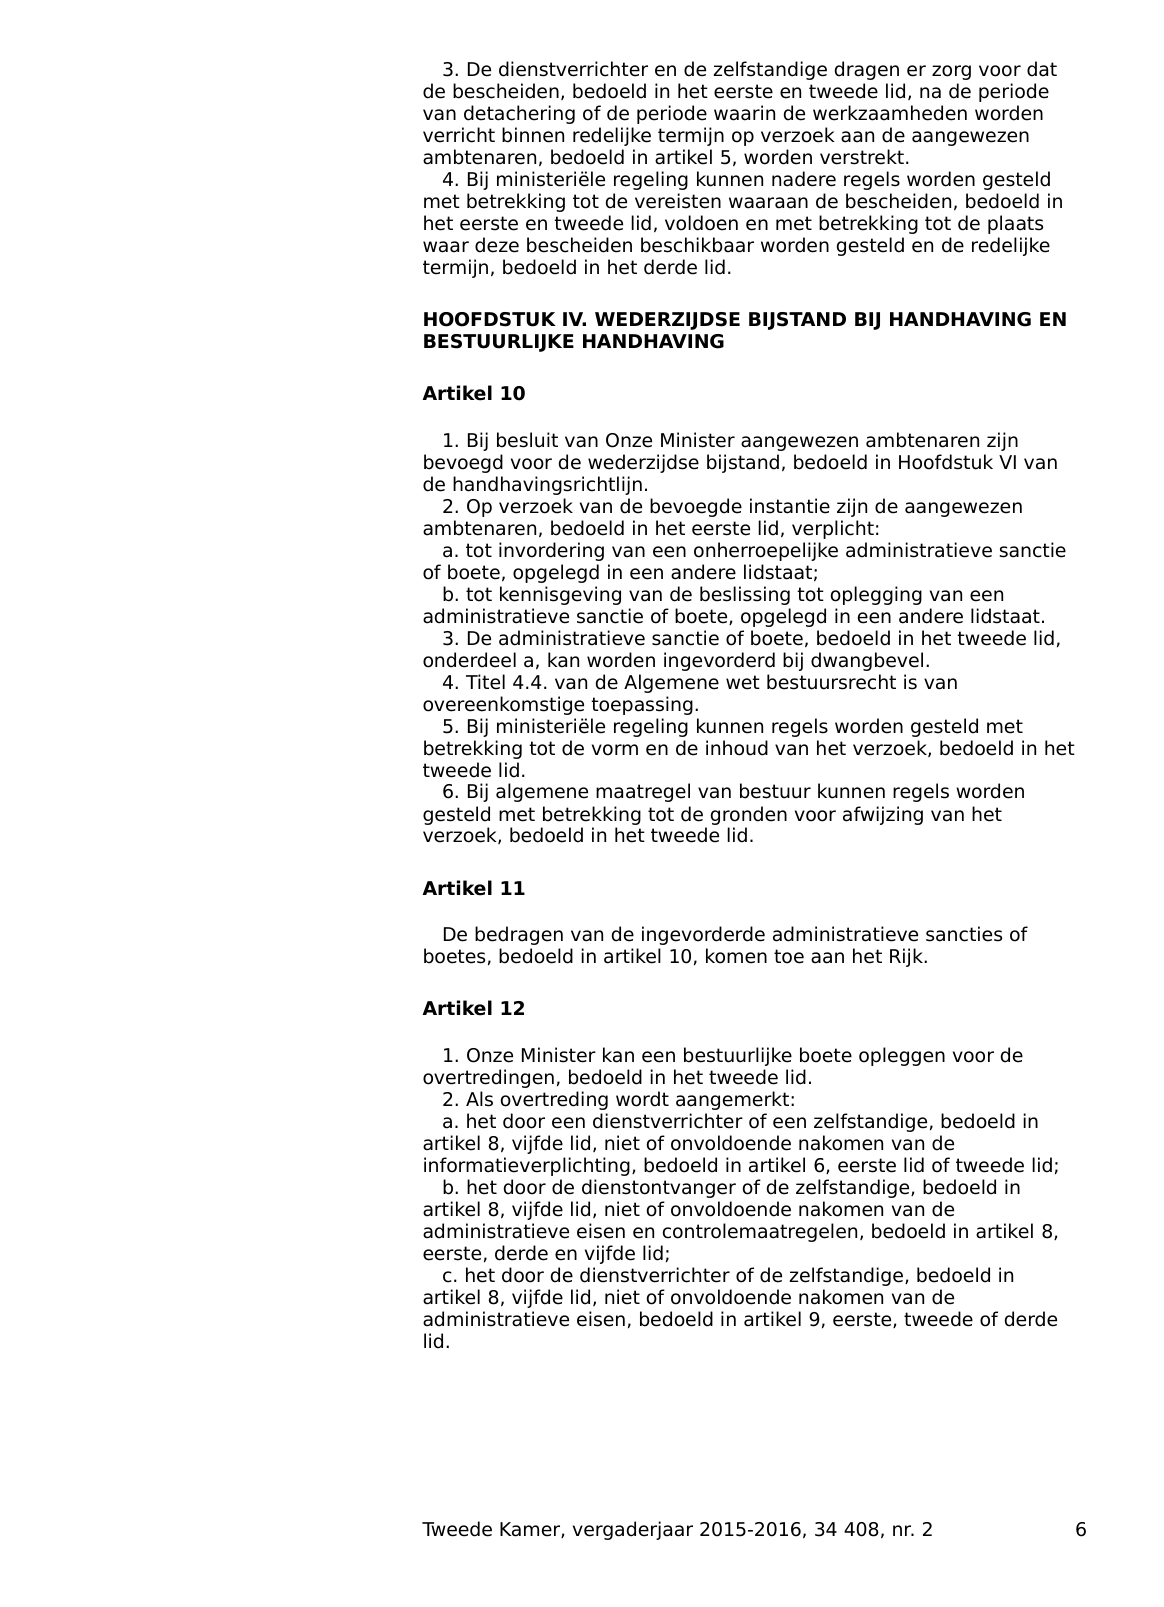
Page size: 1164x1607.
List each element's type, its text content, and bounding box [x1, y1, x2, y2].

text 1. Bij besluit van Onze Minister aangewezen ambtenaren zijn bevoegd voor de wederzijdse bijstand, bedoeld in Hoofdstuk VI van de handhavingsrichtlijn. [422, 430, 1087, 496]
text 2. Als overtreding wordt aangemerkt: [422, 1089, 1087, 1111]
subtitle Artikel 10 [422, 383, 1087, 405]
subtitle HOOFDSTUK IV. WEDERZIJDSE BIJSTAND BIJ HANDHAVING EN BESTUURLIJKE HANDHAVING [422, 309, 1087, 353]
text 4. Bij ministeriële regeling kunnen nadere regels worden gesteld met betrekking tot de vereisten waaraan de bescheiden, bedoeld in het eerste en tweede lid, voldoen en met betrekking tot de plaats waar deze bescheiden beschikbaar worden gesteld en de redelijke termijn, bedoeld in het derde lid. [422, 169, 1087, 279]
text 3. De administratieve sanctie of boete, bedoeld in het tweede lid, onderdeel a, kan worden ingevorderd bij dwangbevel. [422, 628, 1087, 672]
text c. het door de dienstverrichter of de zelfstandige, bedoeld in artikel 8, vijfde lid, niet of onvoldoende nakomen van de administratieve eisen, bedoeld in artikel 9, eerste, tweede of derde lid. [422, 1265, 1087, 1353]
text a. tot invordering van een onherroepelijke administratieve sanctie of boete, opgelegd in een andere lidstaat; [422, 540, 1087, 584]
subtitle Artikel 12 [422, 998, 1087, 1020]
text 1. Onze Minister kan een bestuurlijke boete opleggen voor de overtredingen, bedoeld in het tweede lid. [422, 1045, 1087, 1089]
text 2. Op verzoek van de bevoegde instantie zijn de aangewezen ambtenaren, bedoeld in het eerste lid, verplicht: [422, 496, 1087, 540]
text a. het door een dienstverrichter of een zelfstandige, bedoeld in artikel 8, vijfde lid, niet of onvoldoende nakomen van de informatieverplichting, bedoeld in artikel 6, eerste lid of tweede lid; [422, 1111, 1087, 1177]
text 6. Bij algemene maatregel van bestuur kunnen regels worden gesteld met betrekking tot de gronden voor afwijzing van het verzoek, bedoeld in het tweede lid. [422, 781, 1087, 847]
text 5. Bij ministeriële regeling kunnen regels worden gesteld met betrekking tot de vorm en de inhoud van het verzoek, bedoeld in het tweede lid. [422, 716, 1087, 781]
text 3. De dienstverrichter en de zelfstandige dragen er zorg voor dat de bescheiden, bedoeld in het eerste en tweede lid, na de periode van detachering of de periode waarin de werkzaamheden worden verricht binnen redelijke termijn op verzoek aan de aangewezen ambtenaren, bedoeld in artikel 5, worden verstrekt. [422, 59, 1087, 169]
text 4. Titel 4.4. van de Algemene wet bestuursrecht is van overeenkomstige toepassing. [422, 672, 1087, 716]
text b. tot kennisgeving van de beslissing tot oplegging van een administratieve sanctie of boete, opgelegd in een andere lidstaat. [422, 584, 1087, 628]
text b. het door de dienstontvanger of de zelfstandige, bedoeld in artikel 8, vijfde lid, niet of onvoldoende nakomen van de administratieve eisen en controlemaatregelen, bedoeld in artikel 8, eerste, derde en vijfde lid; [422, 1177, 1087, 1265]
text De bedragen van de ingevorderde administratieve sancties of boetes, bedoeld in artikel 10, komen toe aan het Rijk. [422, 924, 1087, 968]
subtitle Artikel 11 [422, 877, 1087, 899]
